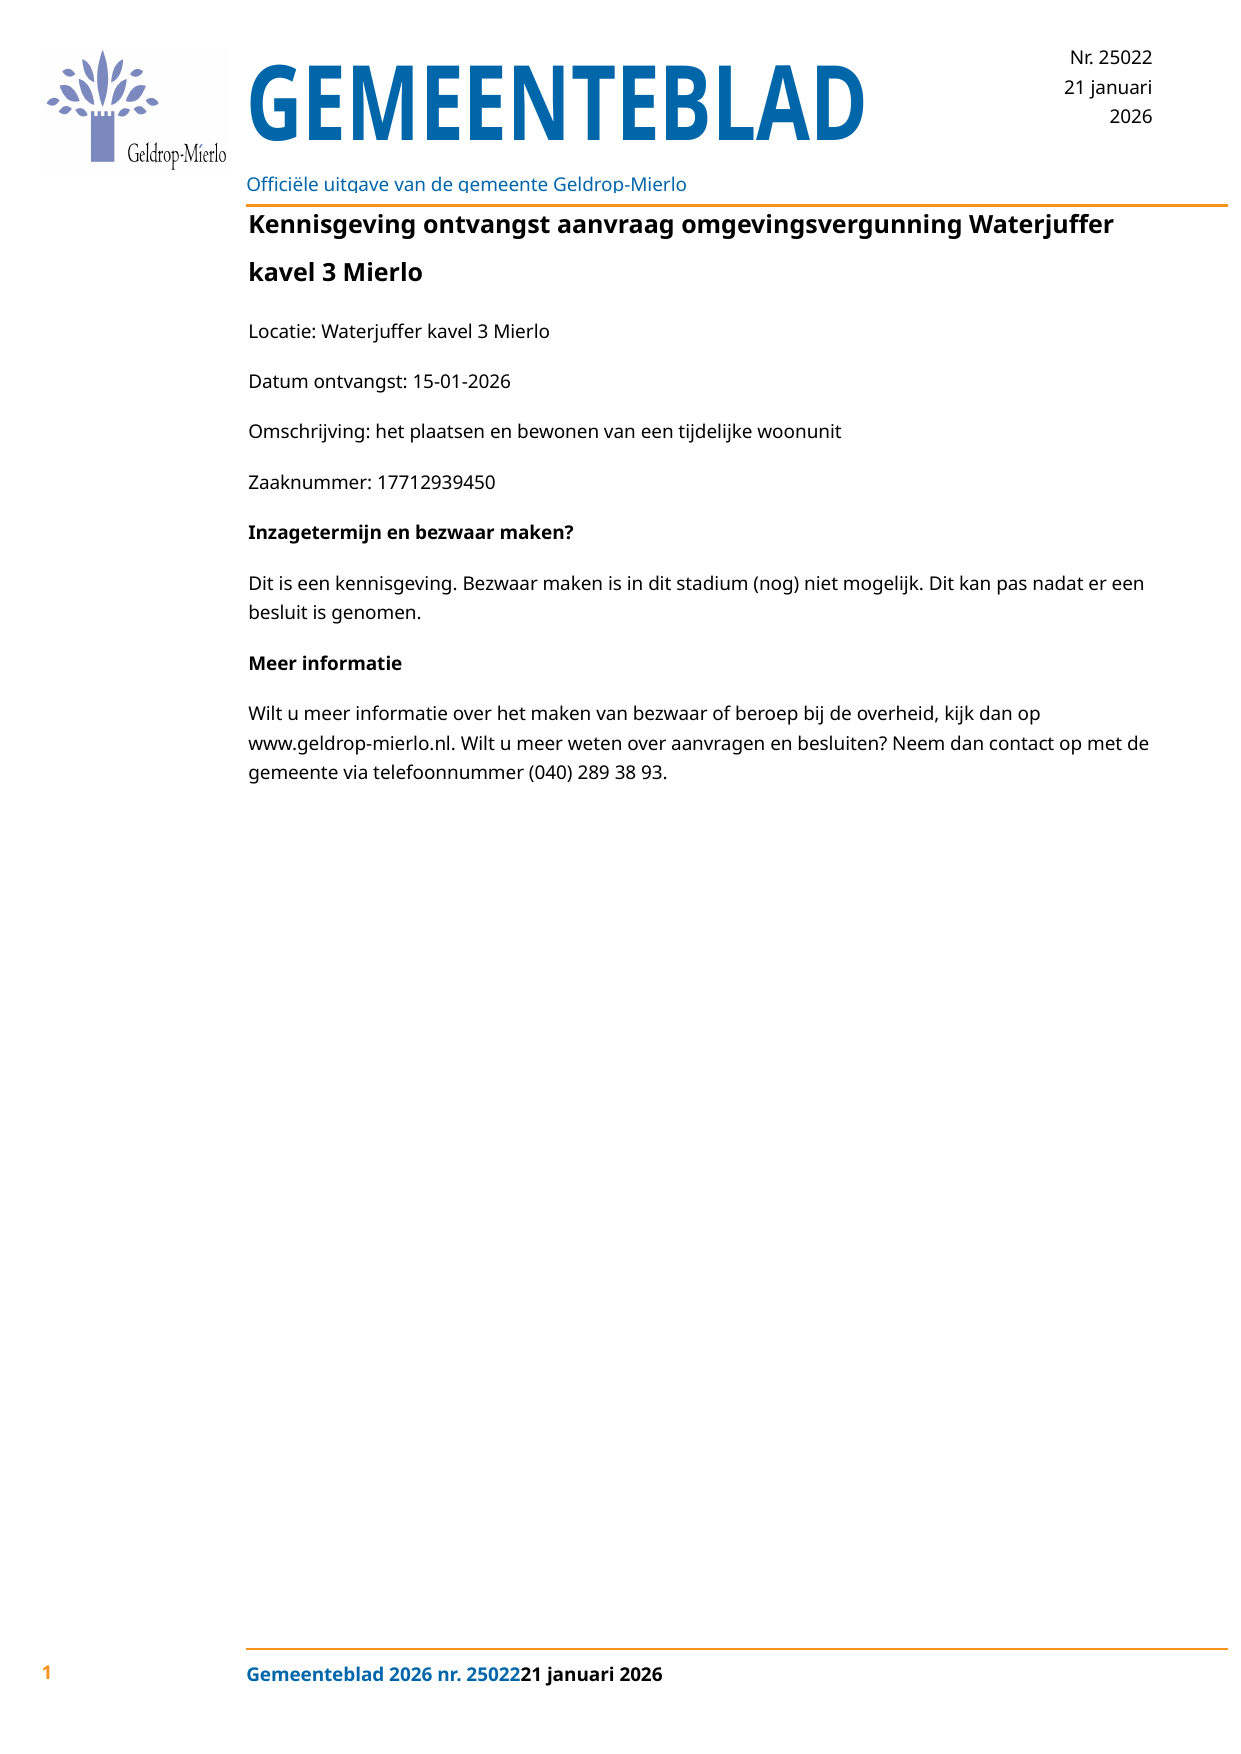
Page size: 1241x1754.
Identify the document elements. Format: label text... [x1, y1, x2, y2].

text Wilt u meer informatie over het maken van bezwaar of beroep bij de overheid, kijk dan op www.geldrop-mierlo.nl. Wilt u meer weten over aanvragen en besluiten? Neem dan contact op met de gemeente via telefoonnummer (040) 289 38 93. [248, 700, 1152, 785]
picture [41, 47, 231, 172]
text Datum ontvangst: 15-01-2026 [248, 368, 1152, 394]
text Locatie: Waterjuffer kavel 3 Mierlo [248, 318, 1152, 344]
text Meer informatie [248, 650, 1152, 676]
text Omschrijving: het plaatsen en bewonen van een tijdelijke woonunit [248, 419, 1152, 444]
text Inzagetermijn en bezwaar maken? [248, 519, 1152, 545]
text Dit is een kennisgeving. Bezwaar maken is in dit stadium (nog) niet mogelijk. Dit kan pas nadat er een besluit is genomen. [248, 570, 1152, 625]
text Zaaknummer: 17712939450 [248, 469, 1152, 495]
text Kennisgeving ontvangst aanvraag omgevingsvergunning Waterjuffer kavel 3 Mierlo [248, 207, 1152, 288]
